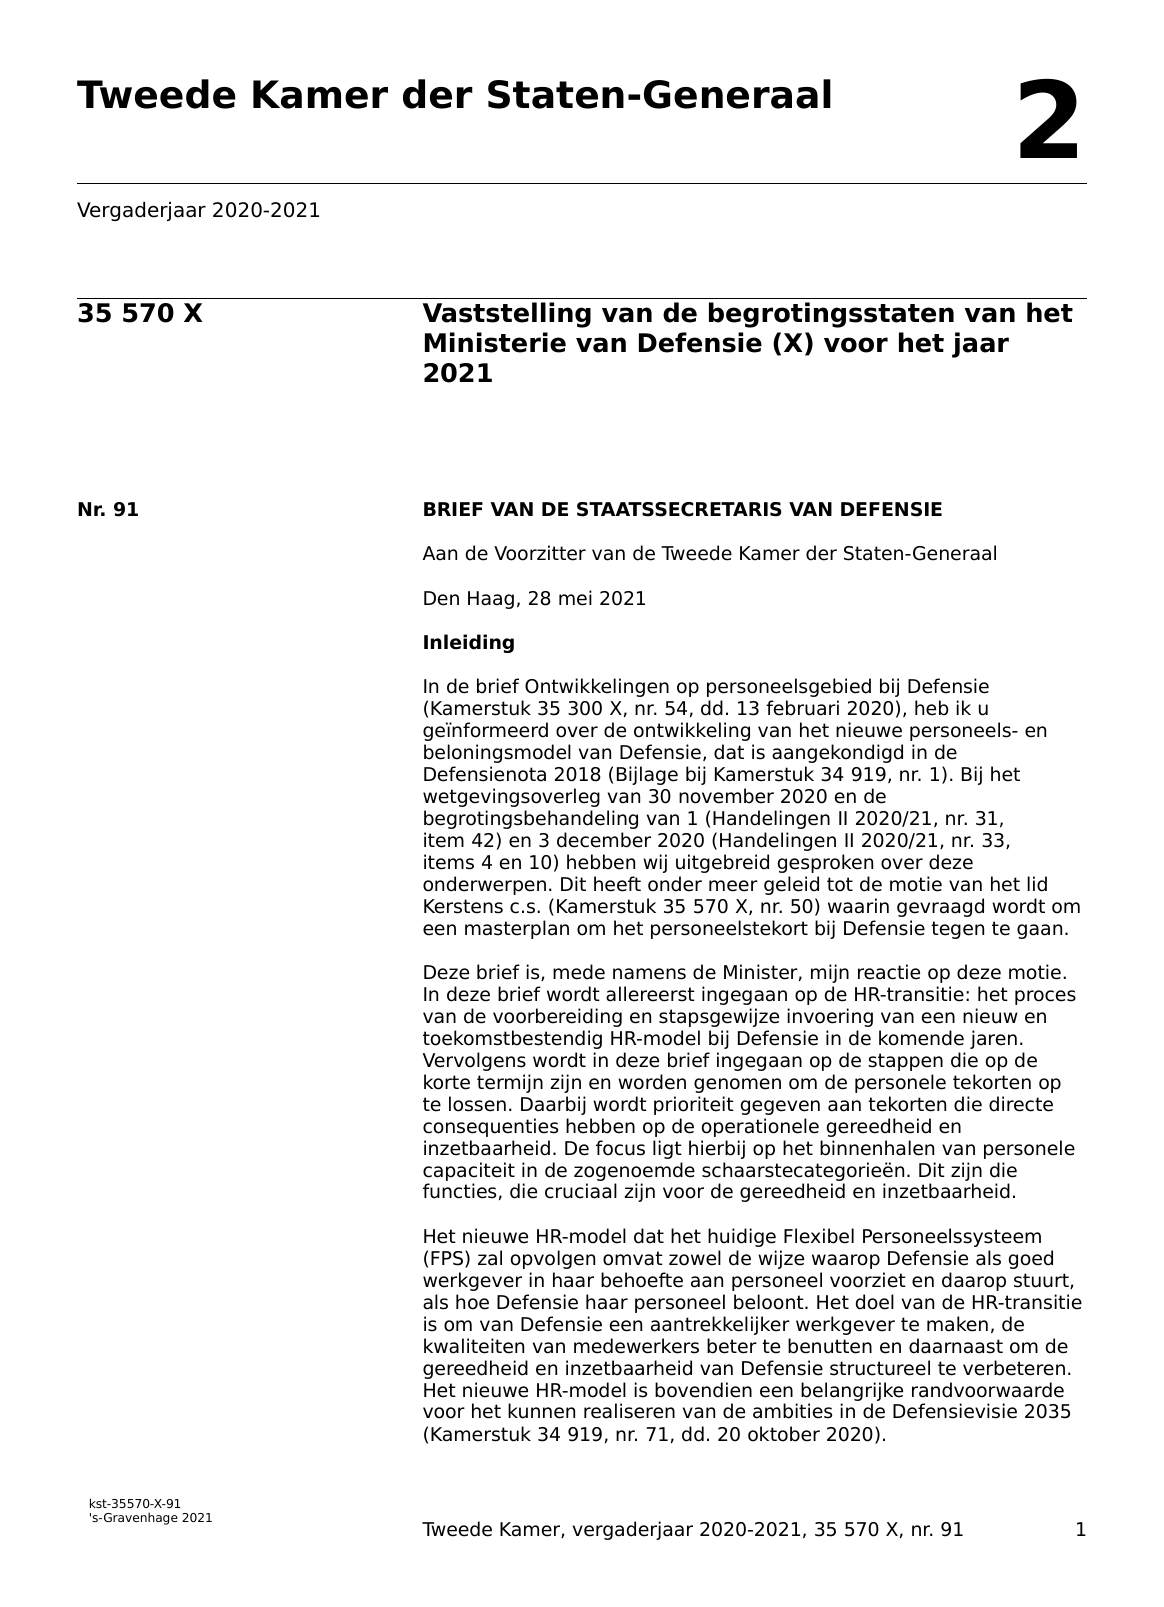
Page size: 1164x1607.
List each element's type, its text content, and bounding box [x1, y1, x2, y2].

text Het nieuwe HR-model dat het huidige Flexibel Personeelssysteem (FPS) zal opvolgen omvat zowel de wijze waarop Defensie als goed werkgever in haar behoefte aan personeel voorziet en daarop stuurt, als hoe Defensie haar personeel beloont. Het doel van de HR-transitie is om van Defensie een aantrekkelijker werkgever te maken, de kwaliteiten van medewerkers beter te benutten en daarnaast om de gereedheid en inzetbaarheid van Defensie structureel te verbeteren. Het nieuwe HR-model is bovendien een belangrijke randvoorwaarde voor het kunnen realiseren van de ambities in de Defensievisie 2035 (Kamerstuk 34 919, nr. 71, dd. 20 oktober 2020). [422, 1226, 1087, 1445]
subtitle Nr. 91 BRIEF VAN DE STAATSSECRETARIS VAN DEFENSIE [77, 499, 1087, 521]
text Deze brief is, mede namens de Minister, mijn reactie op deze motie. In deze brief wordt allereerst ingegaan op de HR-transitie: het proces van de voorbereiding en stapsgewijze invoering van een nieuw en toekomstbestendig HR-model bij Defensie in de komende jaren. Vervolgens wordt in deze brief ingegaan op de stappen die op de korte termijn zijn en worden genomen om de personele tekorten op te lossen. Daarbij wordt prioriteit gegeven aan tekorten die directe consequenties hebben op de operationele gereedheid en inzetbaarheid. De focus ligt hierbij op het binnenhalen van personele capaciteit in de zogenoemde schaarstecategorieën. Dit zijn die functies, die cruciaal zijn voor de gereedheid en inzetbaarheid. [422, 962, 1087, 1203]
table_cell Vergaderjaar 2020-2021 [77, 184, 1087, 298]
table_header Tweede Kamer der Staten-Generaal [77, 59, 886, 183]
text Aan de Voorzitter van de Tweede Kamer der Staten-Generaal [422, 543, 1087, 565]
text In de brief Ontwikkelingen op personeelsgebied bij Defensie (Kamerstuk 35 300 X, nr. 54, dd. 13 februari 2020), heb ik u geïnformeerd over de ontwikkeling van het nieuwe personeels- en beloningsmodel van Defensie, dat is aangekondigd in de Defensienota 2018 (Bijlage bij Kamerstuk 34 919, nr. 1). Bij het wetgevingsoverleg van 30 november 2020 en de begrotingsbehandeling van 1 (Handelingen II 2020/21, nr. 31, item 42) en 3 december 2020 (Handelingen II 2020/21, nr. 33, items 4 en 10) hebben wij uitgebreid gesproken over deze onderwerpen. Dit heeft onder meer geleid tot de motie van het lid Kerstens c.s. (Kamerstuk 35 570 X, nr. 50) waarin gevraagd wordt om een masterplan om het personeelstekort bij Defensie tegen te gaan. [422, 676, 1087, 939]
subtitle Inleiding [422, 632, 1087, 653]
text 's-Gravenhage 2021 [88, 1511, 323, 1525]
table_header 2 [886, 59, 1087, 183]
text Den Haag, 28 mei 2021 [422, 587, 1087, 609]
text kst-35570-X-91 [88, 1497, 323, 1511]
subtitle 35 570 X Vaststelling van de begrotingsstaten van het Ministerie van Defensie (X) voor het jaar 2021 [77, 299, 1087, 388]
